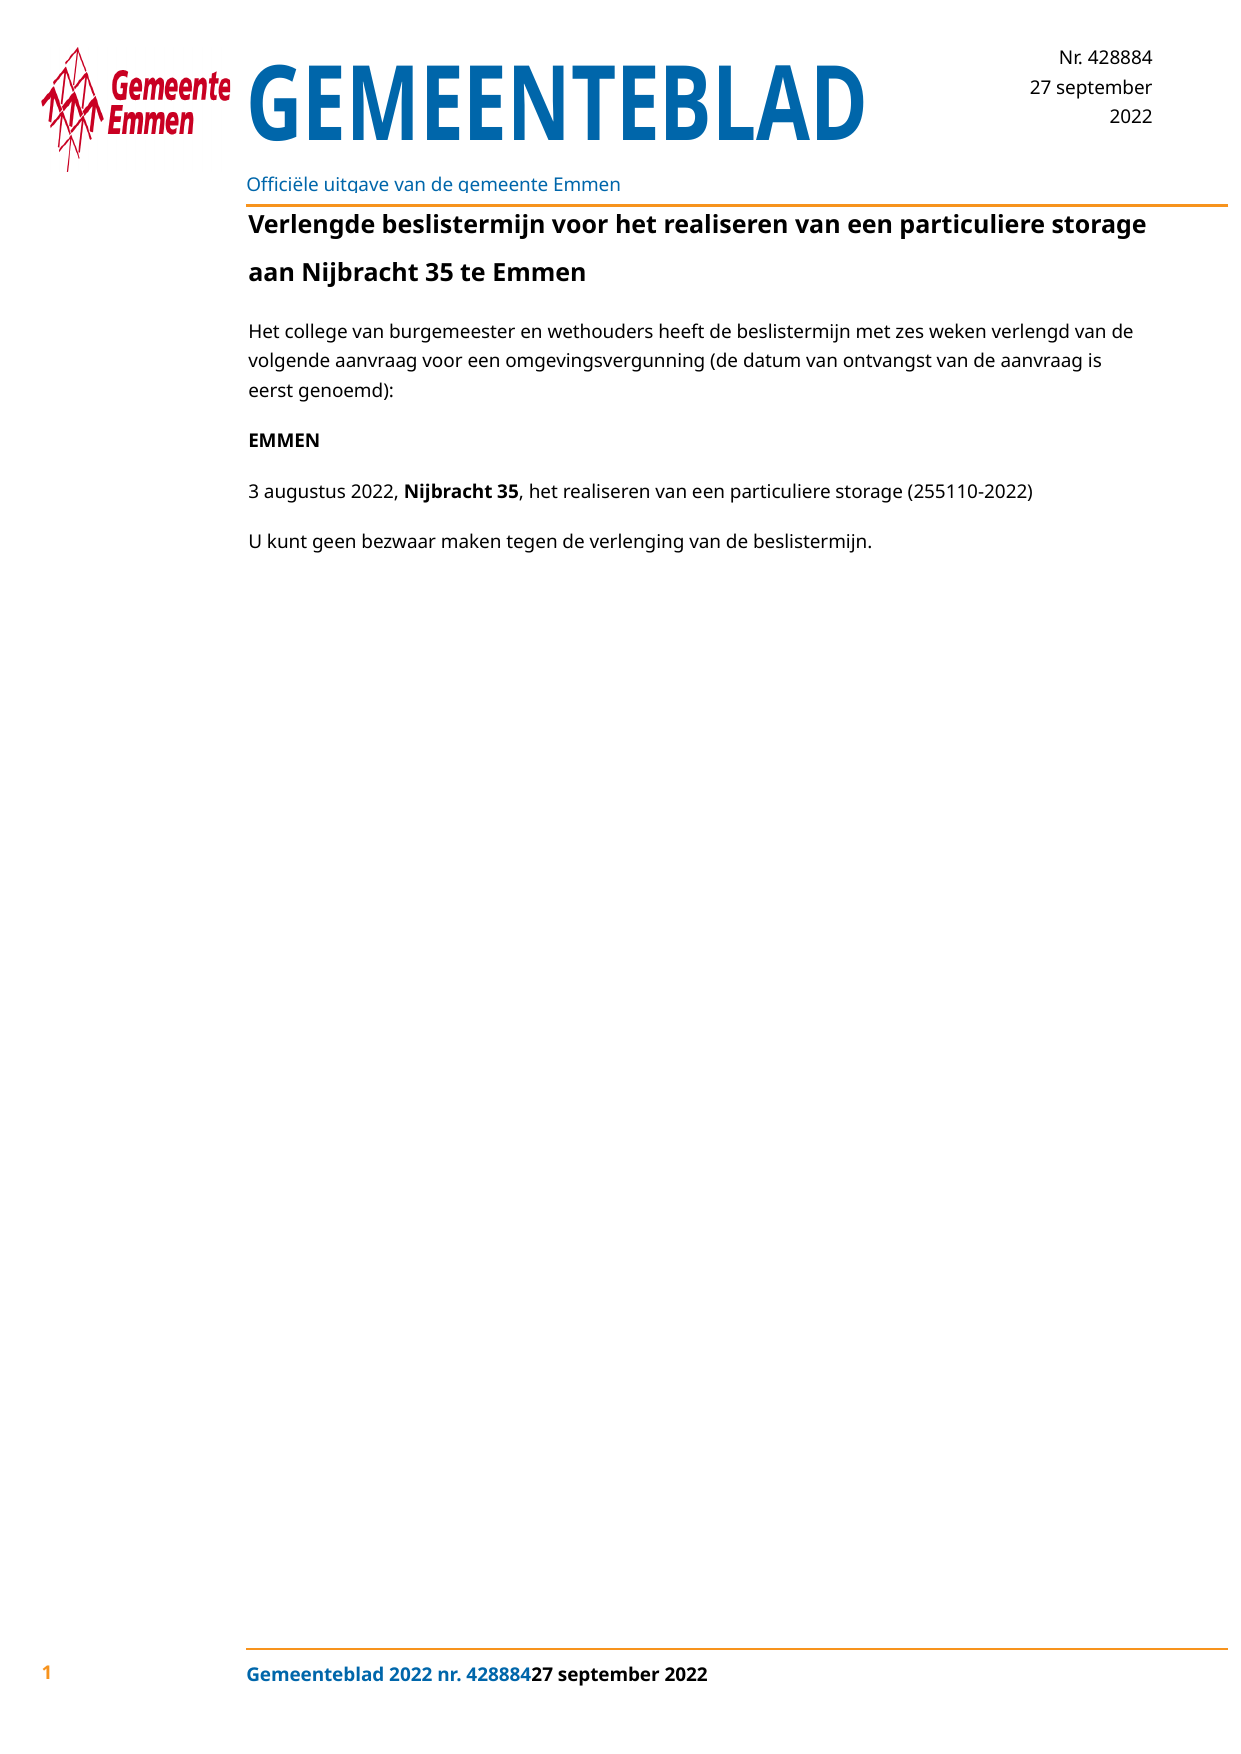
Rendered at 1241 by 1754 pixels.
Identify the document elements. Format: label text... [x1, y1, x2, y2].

text Het college van burgemeester en wethouders heeft de beslistermijn met zes weken verlengd van de volgende aanvraag voor een omgevingsvergunning (de datum van ontvangst van de aanvraag is eerst genoemd): [248, 318, 1152, 403]
text U kunt geen bezwaar maken tegen de verlenging van de beslistermijn. [248, 528, 1152, 554]
text EMMEN [248, 427, 1152, 453]
text Verlengde beslistermijn voor het realiseren van een particuliere storage aan Nijbracht 35 te Emmen [248, 207, 1152, 288]
text 3 augustus 2022, Nijbracht 35, het realiseren van een particuliere storage (255110-2022) [248, 478, 1152, 504]
picture [41, 47, 231, 172]
